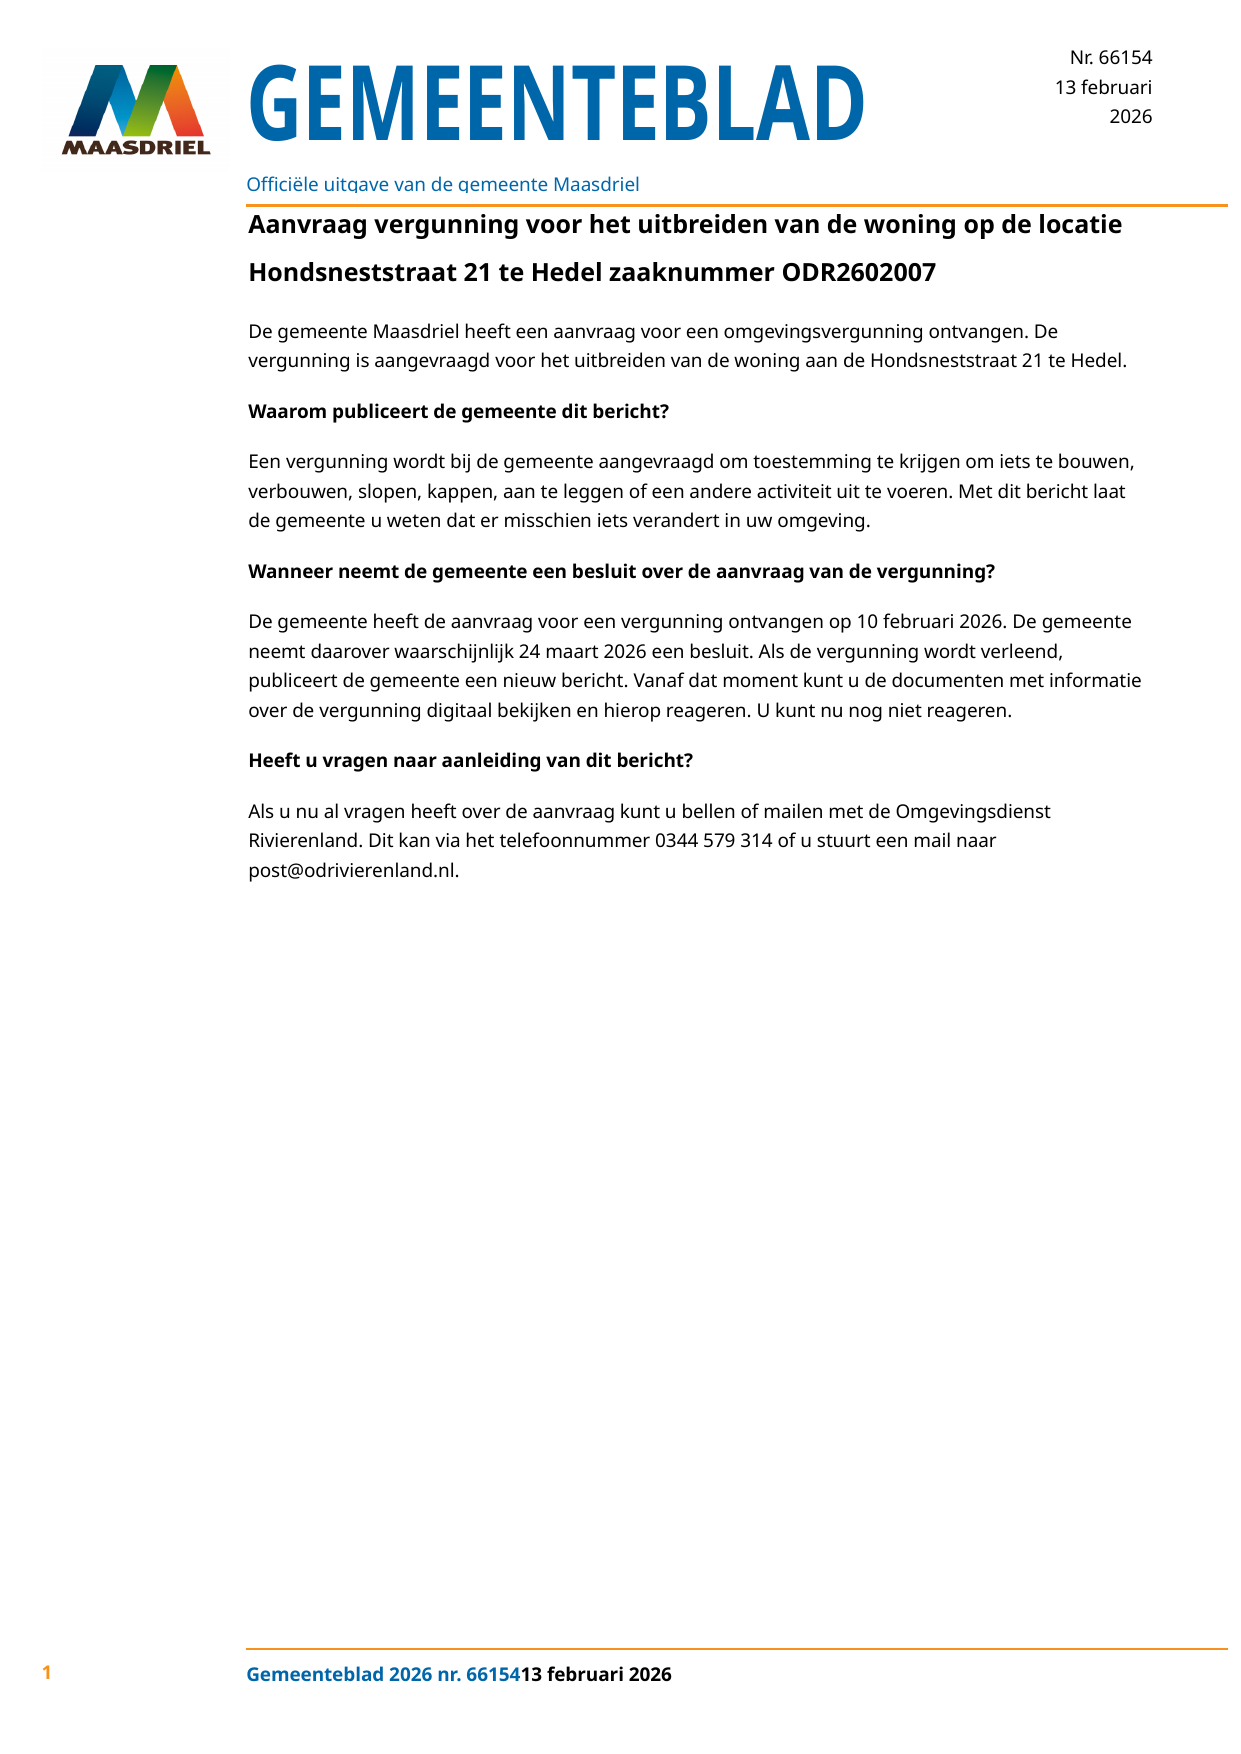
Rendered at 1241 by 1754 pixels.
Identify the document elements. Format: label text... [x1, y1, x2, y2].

text Heeft u vragen naar aanleiding van dit bericht? [248, 747, 1152, 773]
text Een vergunning wordt bij de gemeente aangevraagd om toestemming te krijgen om iets te bouwen, verbouwen, slopen, kappen, aan te leggen of een andere activiteit uit te voeren. Met dit bericht laat de gemeente u weten dat er misschien iets verandert in uw omgeving. [248, 448, 1152, 533]
picture [41, 47, 231, 172]
text De gemeente Maasdriel heeft een aanvraag voor een omgevingsvergunning ontvangen. De vergunning is aangevraagd voor het uitbreiden van de woning aan de Hondsneststraat 21 te Hedel. [248, 318, 1152, 373]
text Waarom publiceert de gemeente dit bericht? [248, 398, 1152, 424]
text De gemeente heeft de aanvraag voor een vergunning ontvangen op 10 februari 2026. De gemeente neemt daarover waarschijnlijk 24 maart 2026 een besluit. Als de vergunning wordt verleend, publiceert de gemeente een nieuw bericht. Vanaf dat moment kunt u de documenten met informatie over de vergunning digitaal bekijken en hierop reageren. U kunt nu nog niet reageren. [248, 608, 1152, 723]
text Als u nu al vragen heeft over de aanvraag kunt u bellen of mailen met de Omgevingsdienst Rivierenland. Dit kan via het telefoonnummer 0344 579 314 of u stuurt een mail naar post@odrivierenland.nl. [248, 798, 1152, 883]
text Wanneer neemt de gemeente een besluit over de aanvraag van de vergunning? [248, 558, 1152, 584]
text Aanvraag vergunning voor het uitbreiden van de woning op de locatie Hondsneststraat 21 te Hedel zaaknummer ODR2602007 [248, 207, 1152, 288]
